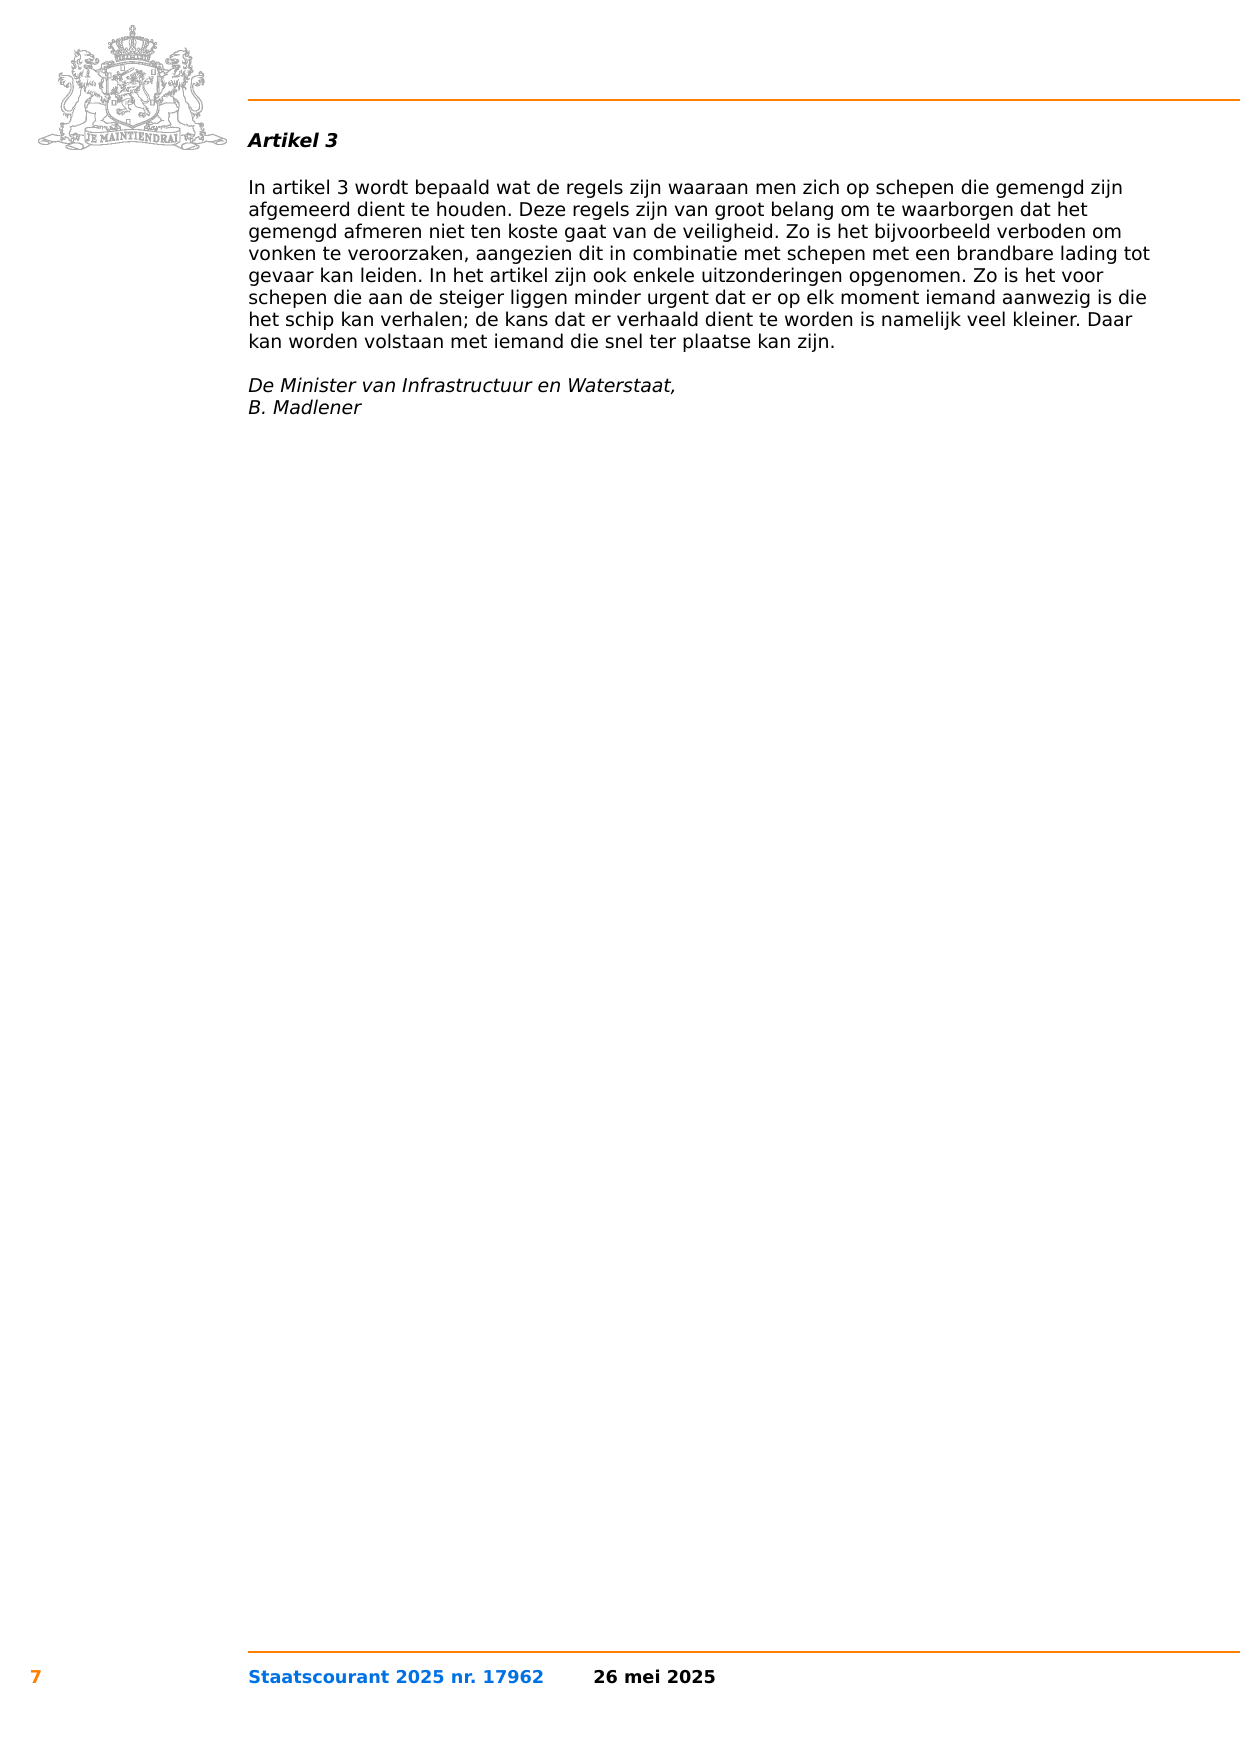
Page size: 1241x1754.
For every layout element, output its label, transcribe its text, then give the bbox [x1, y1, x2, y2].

subtitle Artikel 3 [248, 130, 1163, 152]
text In artikel 3 wordt bepaald wat de regels zijn waaraan men zich op schepen die gemengd zijn afgemeerd dient te houden. Deze regels zijn van groot belang om te waarborgen dat het gemengd afmeren niet ten koste gaat van de veiligheid. Zo is het bijvoorbeeld verboden om vonken te veroorzaken, aangezien dit in combinatie met schepen met een brandbare lading tot gevaar kan leiden. In het artikel zijn ook enkele uitzonderingen opgenomen. Zo is het voor schepen die aan de steiger liggen minder urgent dat er op elk moment iemand aanwezig is die het schip kan verhalen; de kans dat er verhaald dient te worden is namelijk veel kleiner. Daar kan worden volstaan met iemand die snel ter plaatse kan zijn. [248, 177, 1163, 353]
text De Minister van Infrastructuur en Waterstaat, B. Madlener [248, 374, 1163, 418]
picture [38, 25, 227, 150]
